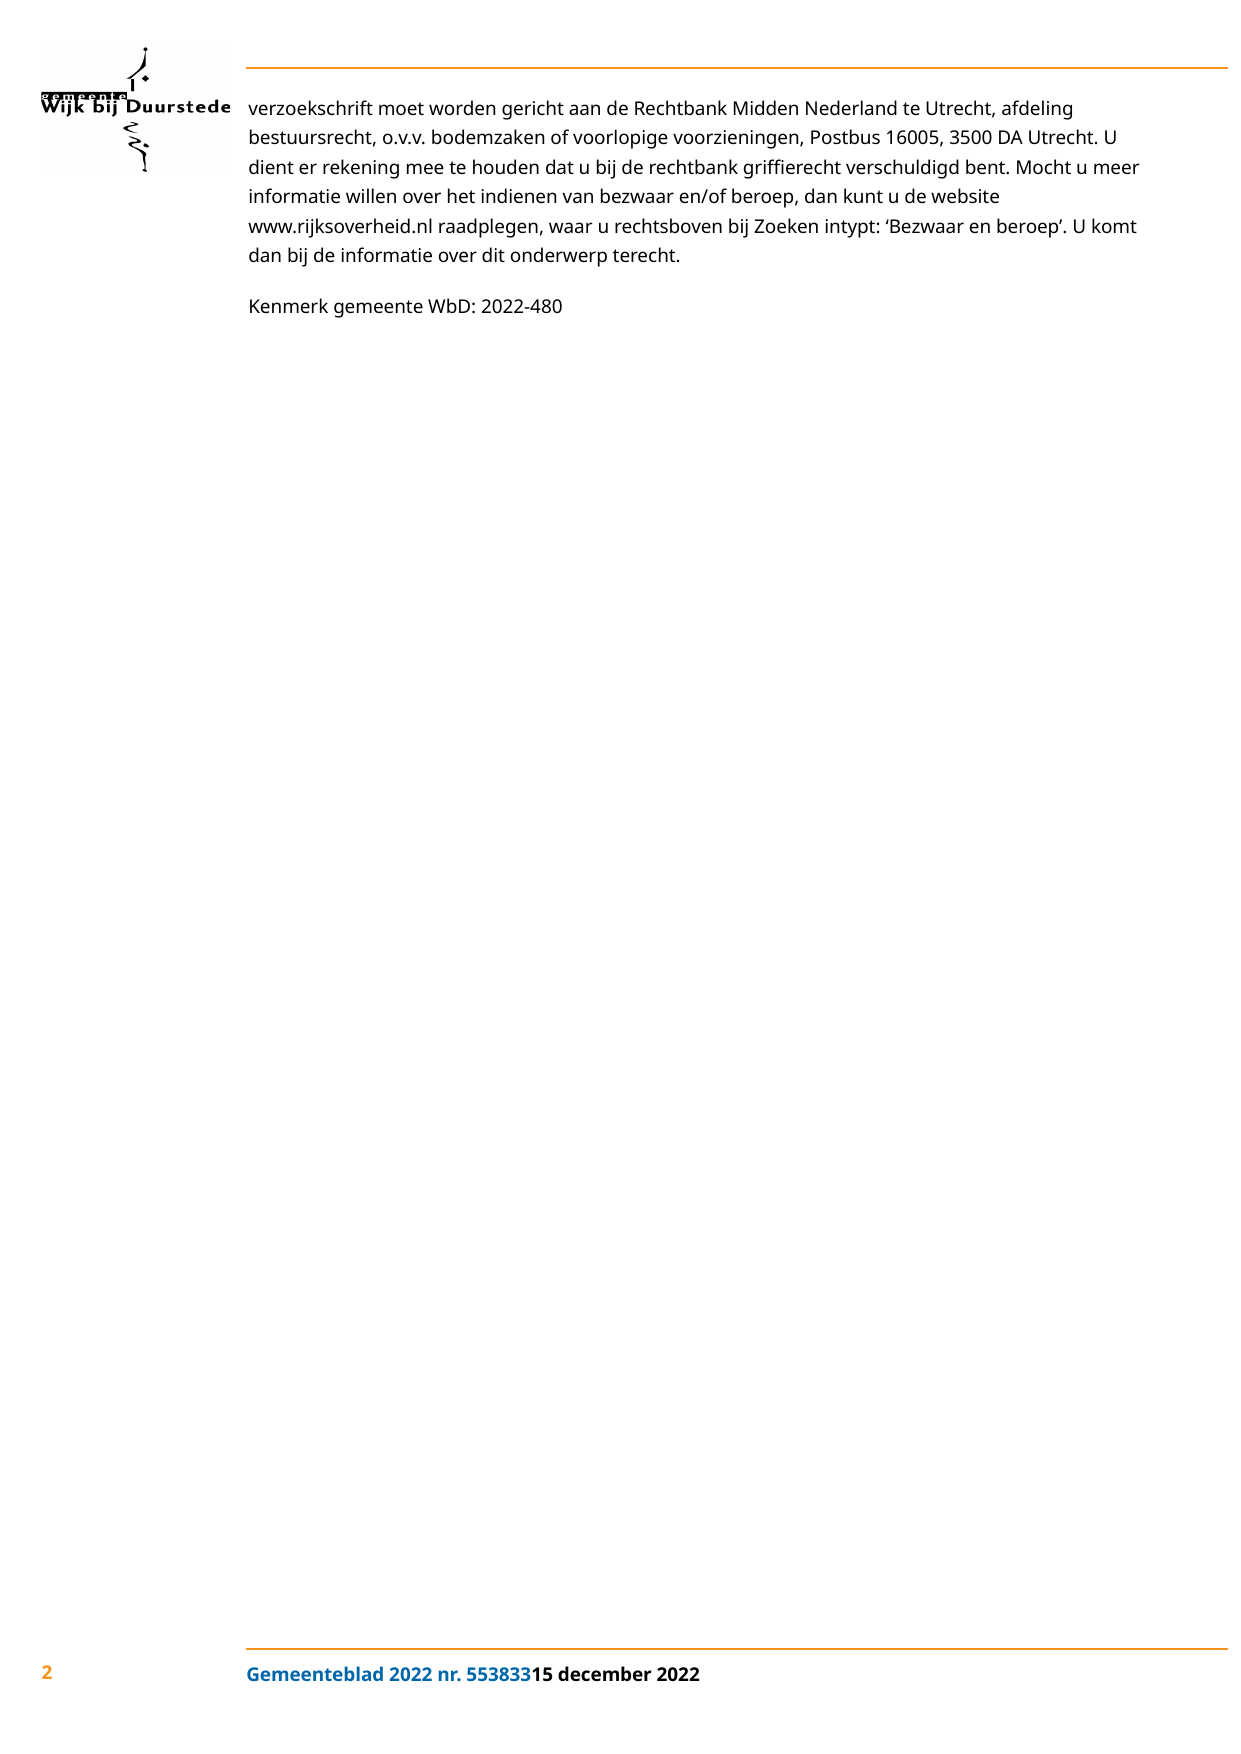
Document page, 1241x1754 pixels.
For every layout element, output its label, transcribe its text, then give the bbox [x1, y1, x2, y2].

text verzoekschrift moet worden gericht aan de Rechtbank Midden Nederland te Utrecht, afdeling bestuursrecht, o.v.v. bodemzaken of voorlopige voorzieningen, Postbus 16005, 3500 DA Utrecht. U dient er rekening mee te houden dat u bij de rechtbank griffierecht verschuldigd bent. Mocht u meer informatie willen over het indienen van bezwaar en/of beroep, dan kunt u de website www.rijksoverheid.nl raadplegen, waar u rechtsboven bij Zoeken intypt: ‘Bezwaar en beroep’. U komt dan bij de informatie over dit onderwerp terecht. [248, 95, 1152, 268]
text Kenmerk gemeente WbD: 2022-480 [248, 293, 1152, 319]
picture [41, 47, 231, 172]
